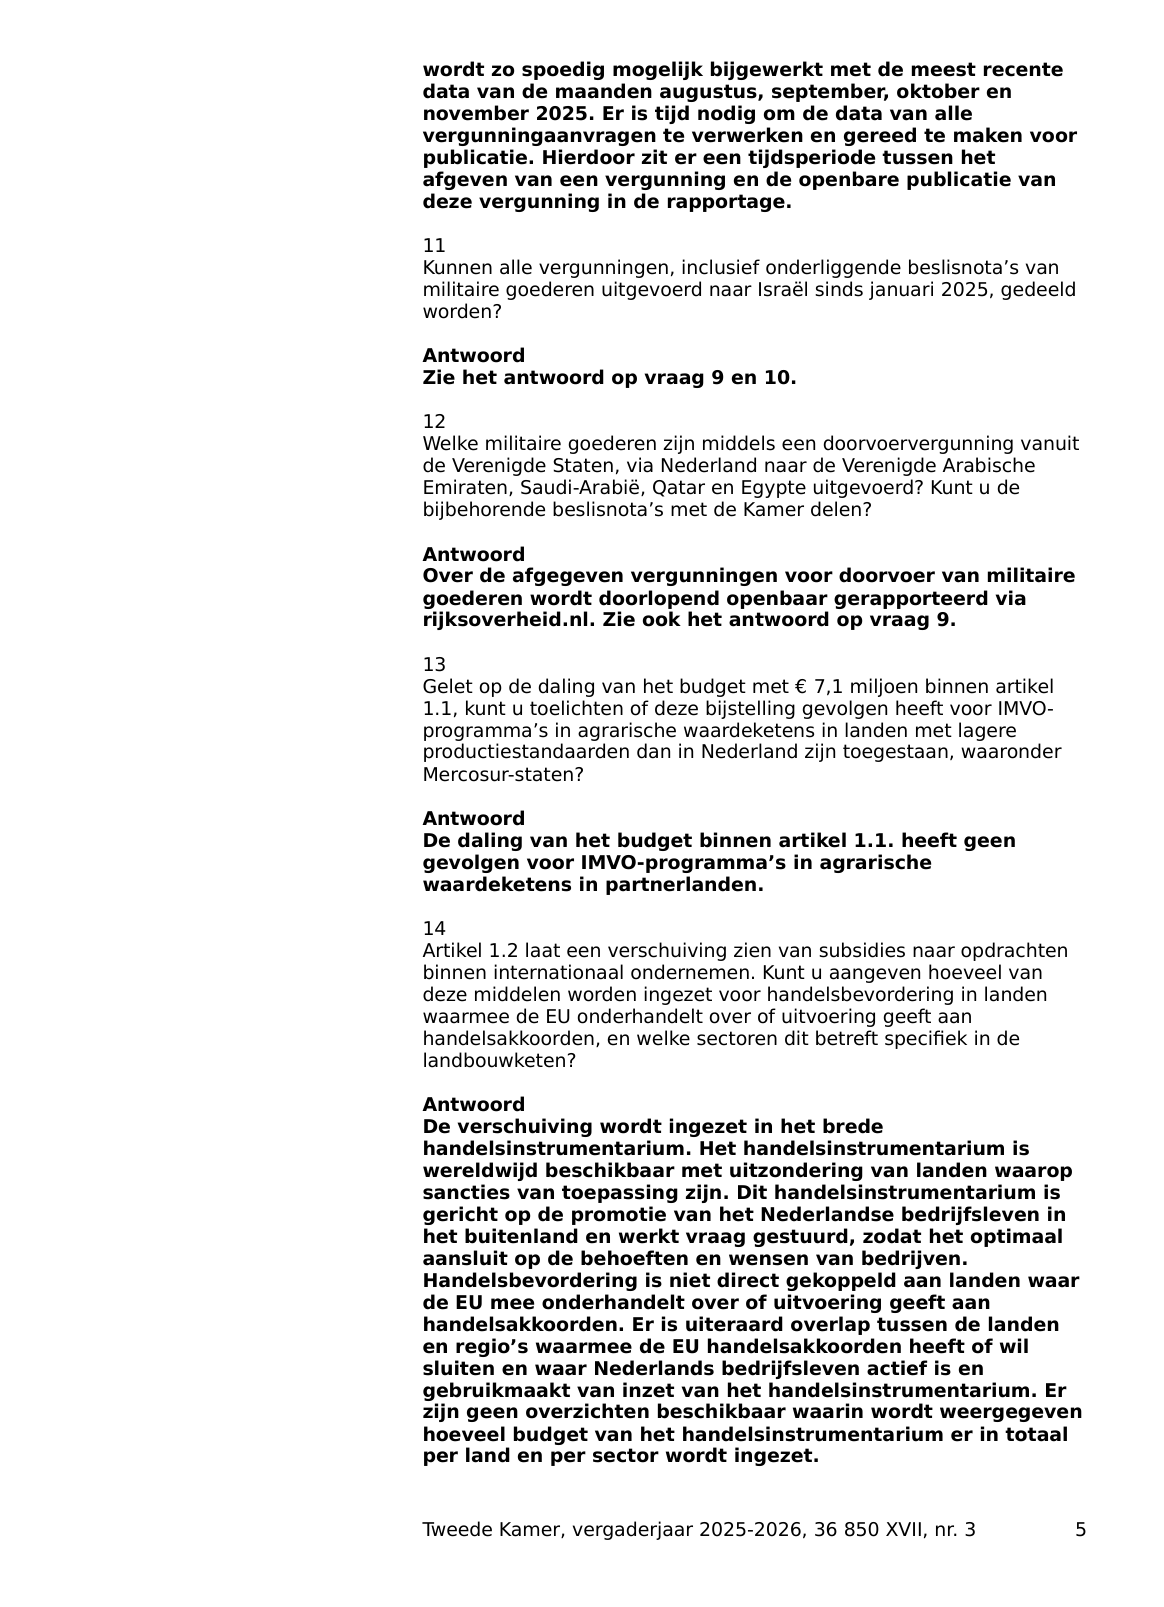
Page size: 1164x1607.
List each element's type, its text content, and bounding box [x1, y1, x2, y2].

text Antwoord [422, 808, 1087, 829]
text Antwoord [422, 345, 1087, 367]
text 12 [422, 411, 1087, 433]
text 14 [422, 918, 1087, 940]
text Zie het antwoord op vraag 9 en 10. [422, 367, 1087, 389]
text Welke militaire goederen zijn middels een doorvoervergunning vanuit de Verenigde Staten, via Nederland naar de Verenigde Arabische Emiraten, Saudi-Arabië, Qatar en Egypte uitgevoerd? Kunt u de bijbehorende beslisnota’s met de Kamer delen? [422, 433, 1087, 521]
text Over de afgegeven vergunningen voor doorvoer van militaire goederen wordt doorlopend openbaar gerapporteerd via rijksoverheid.nl. Zie ook het antwoord op vraag 9. [422, 565, 1087, 631]
text Antwoord [422, 543, 1087, 565]
text Kunnen alle vergunningen, inclusief onderliggende beslisnota’s van militaire goederen uitgevoerd naar Israël sinds januari 2025, gedeeld worden? [422, 257, 1087, 323]
text Artikel 1.2 laat een verschuiving zien van subsidies naar opdrachten binnen internationaal ondernemen. Kunt u aangeven hoeveel van deze middelen worden ingezet voor handelsbevordering in landen waarmee de EU onderhandelt over of uitvoering geeft aan handelsakkoorden, en welke sectoren dit betreft specifiek in de landbouwketen? [422, 940, 1087, 1072]
text wordt zo spoedig mogelijk bijgewerkt met de meest recente data van de maanden augustus, september, oktober en november 2025. Er is tijd nodig om de data van alle vergunningaanvragen te verwerken en gereed te maken voor publicatie. Hierdoor zit er een tijdsperiode tussen het afgeven van een vergunning en de openbare publicatie van deze vergunning in de rapportage. [422, 59, 1087, 213]
text De daling van het budget binnen artikel 1.1. heeft geen gevolgen voor IMVO-programma’s in agrarische waardeketens in partnerlanden. [422, 829, 1087, 896]
text 13 [422, 653, 1087, 676]
text Gelet op de daling van het budget met € 7,1 miljoen binnen artikel 1.1, kunt u toelichten of deze bijstelling gevolgen heeft voor IMVO-programma’s in agrarische waardeketens in landen met lagere productiestandaarden dan in Nederland zijn toegestaan, waaronder Mercosur-staten? [422, 676, 1087, 785]
text De verschuiving wordt ingezet in het brede handelsinstrumentarium. Het handelsinstrumentarium is wereldwijd beschikbaar met uitzondering van landen waarop sancties van toepassing zijn. Dit handelsinstrumentarium is gericht op de promotie van het Nederlandse bedrijfsleven in het buitenland en werkt vraag gestuurd, zodat het optimaal aansluit op de behoeften en wensen van bedrijven. Handelsbevordering is niet direct gekoppeld aan landen waar de EU mee onderhandelt over of uitvoering geeft aan handelsakkoorden. Er is uiteraard overlap tussen de landen en regio’s waarmee de EU handelsakkoorden heeft of wil sluiten en waar Nederlands bedrijfsleven actief is en gebruikmaakt van inzet van het handelsinstrumentarium. Er zijn geen overzichten beschikbaar waarin wordt weergegeven hoeveel budget van het handelsinstrumentarium er in totaal per land en per sector wordt ingezet. [422, 1116, 1087, 1467]
text Antwoord [422, 1094, 1087, 1116]
text 11 [422, 235, 1087, 257]
